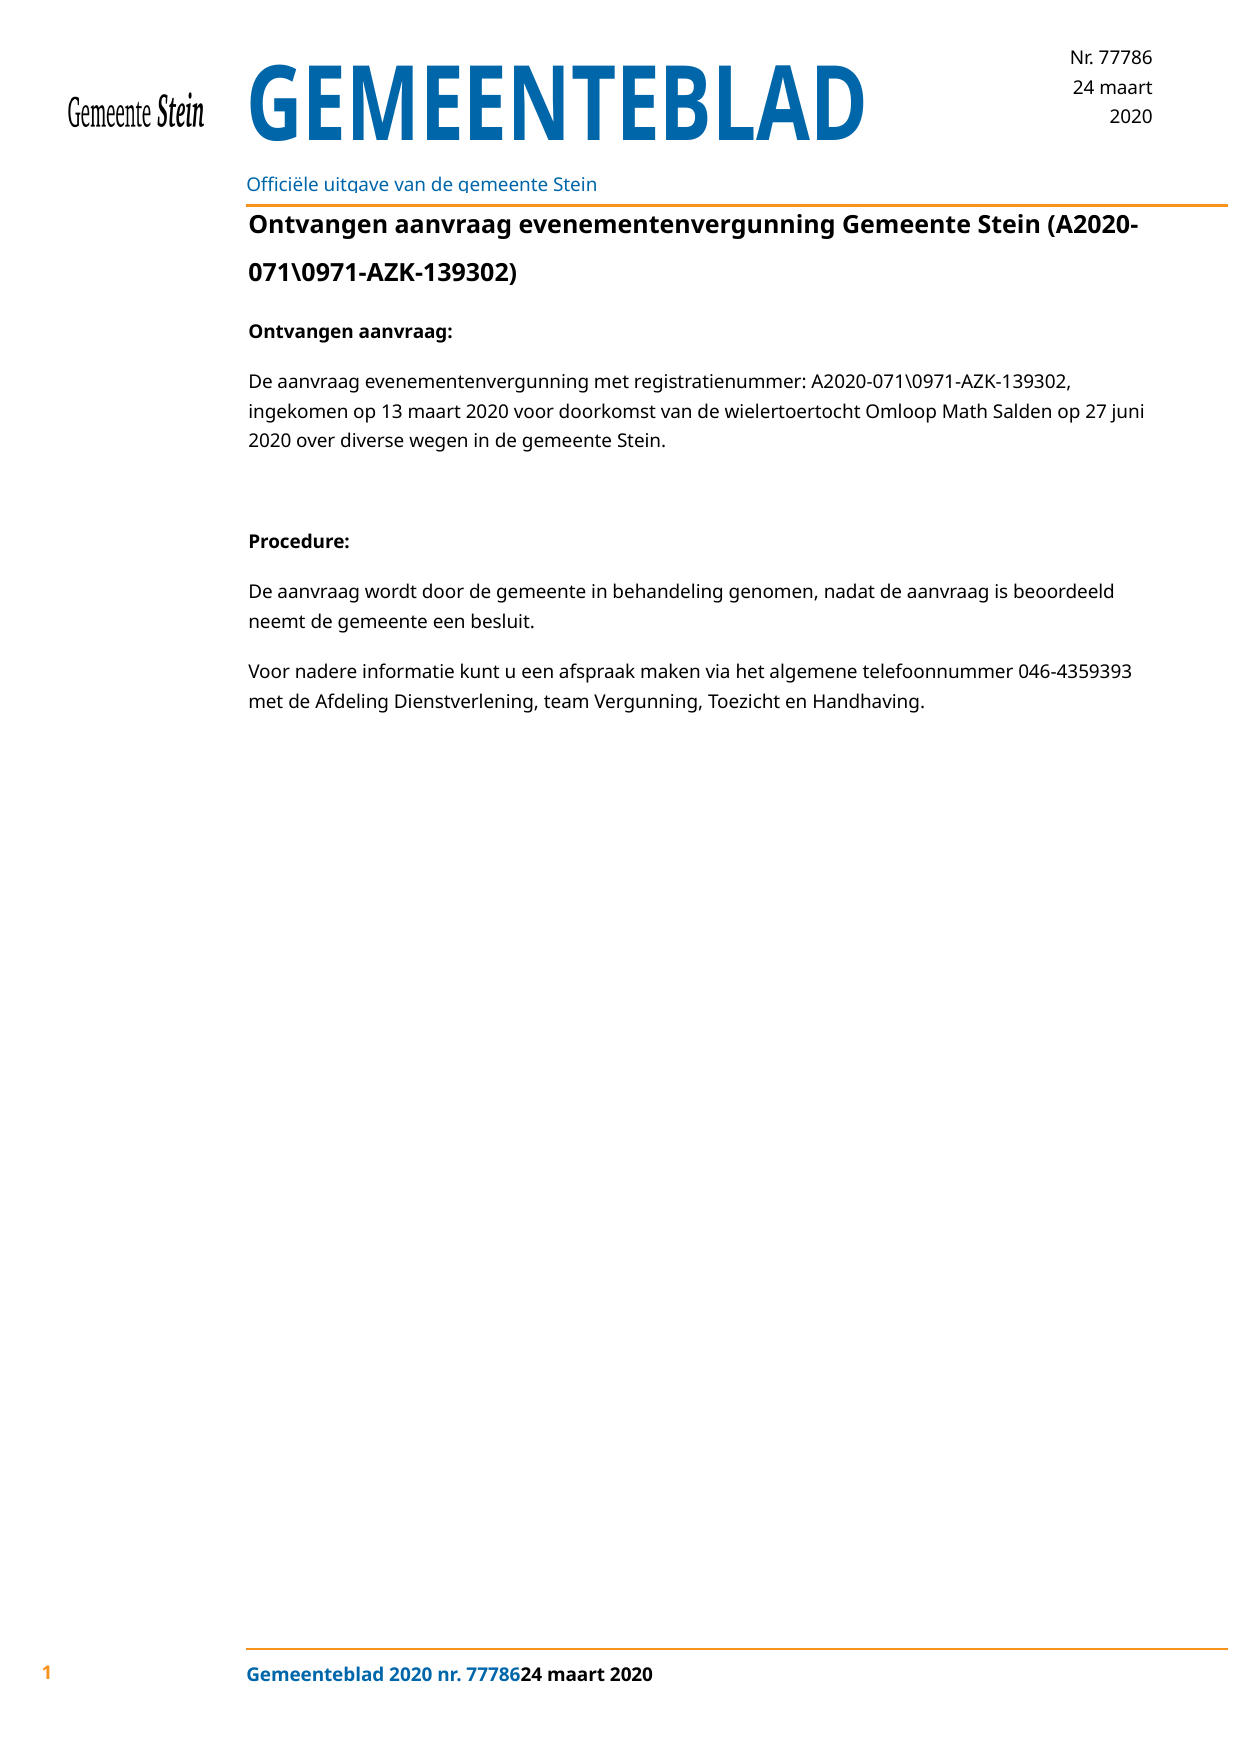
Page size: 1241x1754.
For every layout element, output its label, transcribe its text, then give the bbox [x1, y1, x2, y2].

text De aanvraag wordt door de gemeente in behandeling genomen, nadat de aanvraag is beoordeeld neemt de gemeente een besluit. [248, 579, 1152, 634]
text Procedure: [248, 528, 1152, 554]
text Voor nadere informatie kunt u een afspraak maken via het algemene telefoonnummer 046-4359393 met de Afdeling Dienstverlening, team Vergunning, Toezicht en Handhaving. [248, 659, 1152, 714]
picture [41, 47, 231, 172]
text Ontvangen aanvraag evenementenvergunning Gemeente Stein (A2020-071\0971-AZK-139302) [248, 207, 1152, 288]
text De aanvraag evenementenvergunning met registratienummer: A2020-071\0971-AZK-139302, ingekomen op 13 maart 2020 voor doorkomst van de wielertoertocht Omloop Math Salden op 27 juni 2020 over diverse wegen in de gemeente Stein. [248, 368, 1152, 453]
text Ontvangen aanvraag: [248, 318, 1152, 344]
